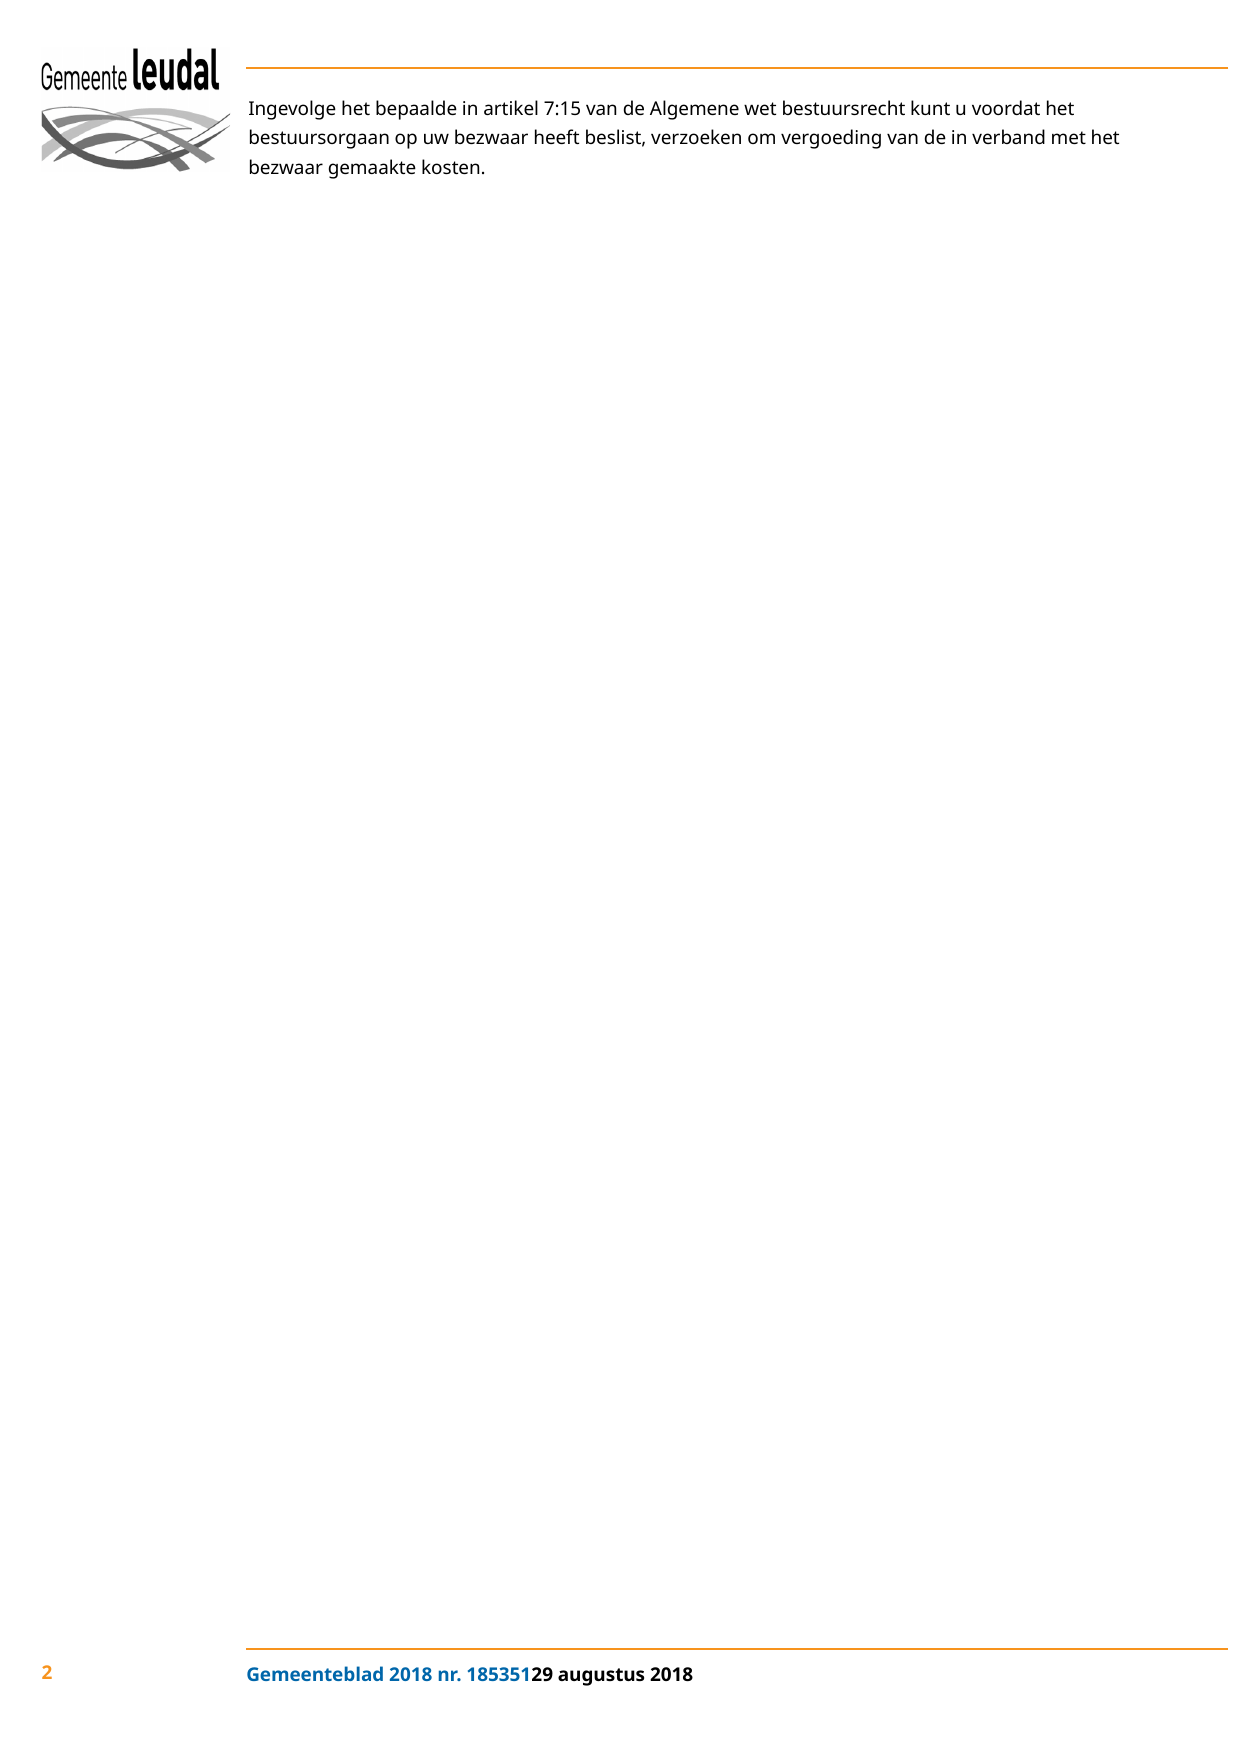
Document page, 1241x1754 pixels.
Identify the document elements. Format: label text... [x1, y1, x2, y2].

text Ingevolge het bepaalde in artikel 7:15 van de Algemene wet bestuursrecht kunt u voordat het bestuursorgaan op uw bezwaar heeft beslist, verzoeken om vergoeding van de in verband met het bezwaar gemaakte kosten. [248, 95, 1152, 180]
picture [41, 47, 231, 172]
